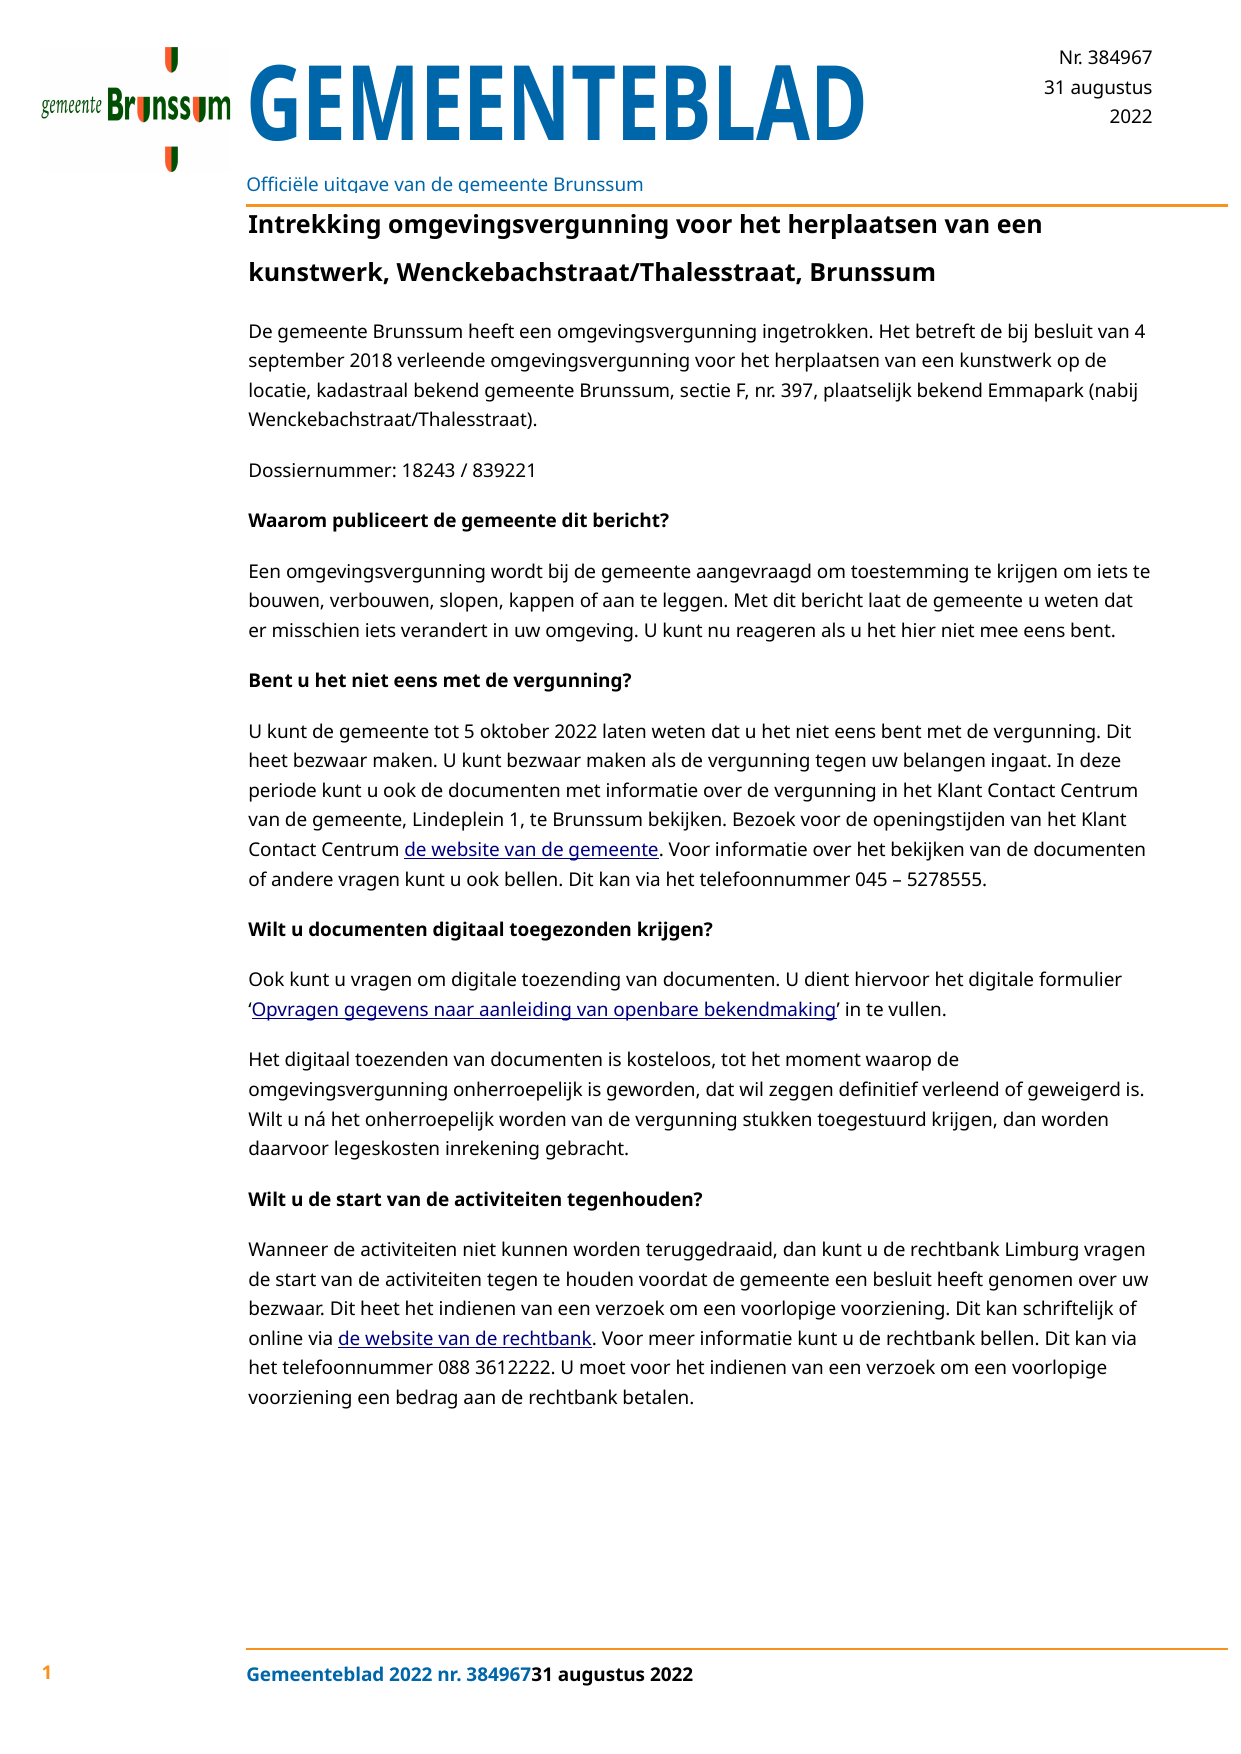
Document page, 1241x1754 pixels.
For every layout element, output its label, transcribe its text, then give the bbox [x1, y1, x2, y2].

text Waarom publiceert de gemeente dit bericht? [248, 507, 1152, 533]
text Wilt u de start van de activiteiten tegenhouden? [248, 1186, 1152, 1212]
text De gemeente Brunssum heeft een omgevingsvergunning ingetrokken. Het betreft de bij besluit van 4 september 2018 verleende omgevingsvergunning voor het herplaatsen van een kunstwerk op de locatie, kadastraal bekend gemeente Brunssum, sectie F, nr. 397, plaatselijk bekend Emmapark (nabij Wenckebachstraat/Thalesstraat). [248, 318, 1152, 432]
text Wanneer de activiteiten niet kunnen worden teruggedraaid, dan kunt u de rechtbank Limburg vragen de start van de activiteiten tegen te houden voordat de gemeente een besluit heeft genomen over uw bezwaar. Dit heet het indienen van een verzoek om een voorlopige voorziening. Dit kan schriftelijk of online via de website van de rechtbank. Voor meer informatie kunt u de rechtbank bellen. Dit kan via het telefoonnummer 088 3612222. U moet voor het indienen van een verzoek om een voorlopige voorziening een bedrag aan de rechtbank betalen. [248, 1236, 1152, 1410]
text Intrekking omgevingsvergunning voor het herplaatsen van een kunstwerk, Wenckebachstraat/Thalesstraat, Brunssum [248, 207, 1152, 288]
text Een omgevingsvergunning wordt bij de gemeente aangevraagd om toestemming te krijgen om iets te bouwen, verbouwen, slopen, kappen of aan te leggen. Met dit bericht laat de gemeente u weten dat er misschien iets verandert in uw omgeving. U kunt nu reageren als u het hier niet mee eens bent. [248, 558, 1152, 643]
picture [41, 47, 231, 172]
text Ook kunt u vragen om digitale toezending van documenten. U dient hiervoor het digitale formulier ‘Opvragen gegevens naar aanleiding van openbare bekendmaking’ in te vullen. [248, 967, 1152, 1022]
text Het digitaal toezenden van documenten is kosteloos, tot het moment waarop de omgevingsvergunning onherroepelijk is geworden, dat wil zeggen definitief verleend of geweigerd is. Wilt u ná het onherroepelijk worden van de vergunning stukken toegestuurd krijgen, dan worden daarvoor legeskosten inrekening gebracht. [248, 1047, 1152, 1161]
text U kunt de gemeente tot 5 oktober 2022 laten weten dat u het niet eens bent met de vergunning. Dit heet bezwaar maken. U kunt bezwaar maken als de vergunning tegen uw belangen ingaat. In deze periode kunt u ook de documenten met informatie over de vergunning in het Klant Contact Centrum van de gemeente, Lindeplein 1, te Brunssum bekijken. Bezoek voor de openingstijden van het Klant Contact Centrum de website van de gemeente. Voor informatie over het bekijken van de documenten of andere vragen kunt u ook bellen. Dit kan via het telefoonnummer 045 – 5278555. [248, 718, 1152, 892]
text Wilt u documenten digitaal toegezonden krijgen? [248, 916, 1152, 942]
text Dossiernummer: 18243 / 839221 [248, 457, 1152, 483]
text Bent u het niet eens met de vergunning? [248, 667, 1152, 693]
